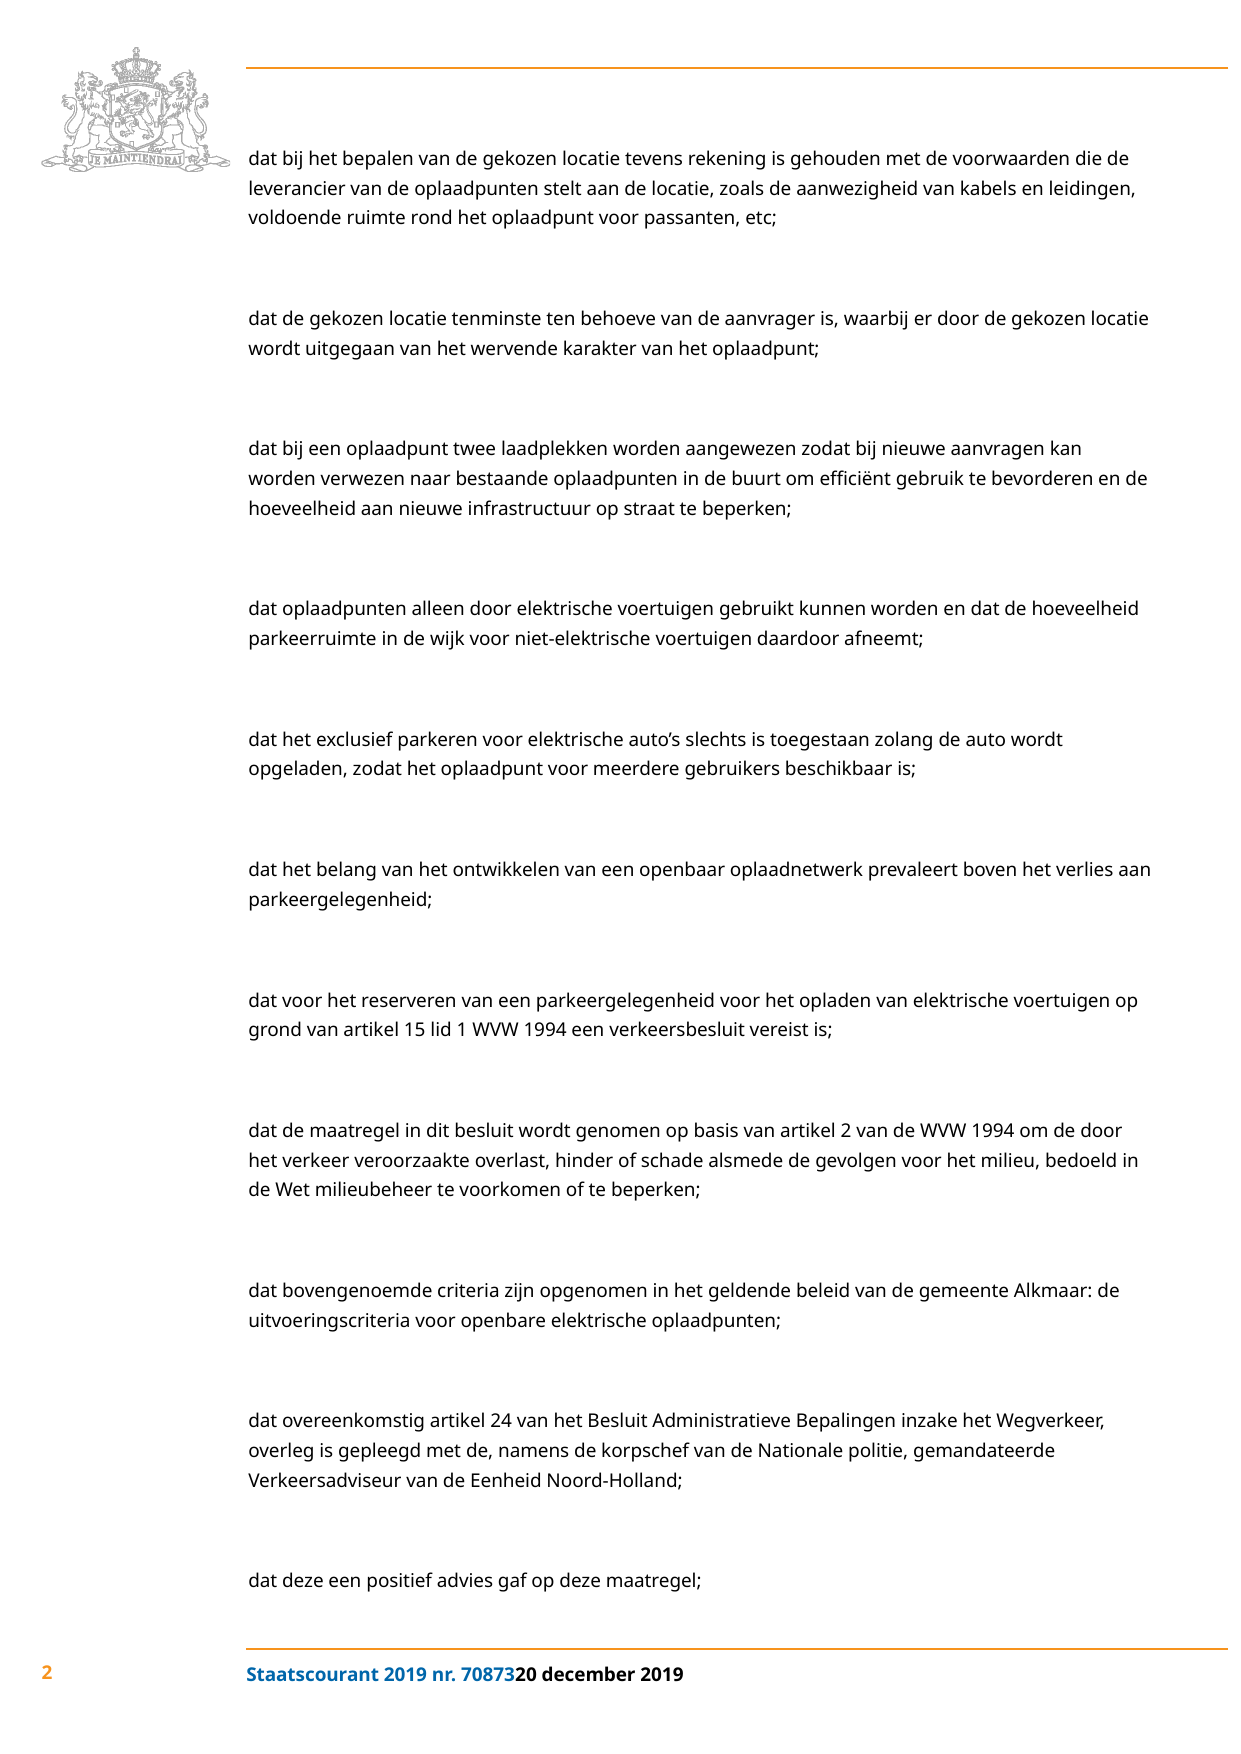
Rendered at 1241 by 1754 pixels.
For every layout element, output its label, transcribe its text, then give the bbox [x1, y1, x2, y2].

text dat overeenkomstig artikel 24 van het Besluit Administratieve Bepalingen inzake het Wegverkeer, overleg is gepleegd met de, namens de korpschef van de Nationale politie, gemandateerde Verkeersadviseur van de Eenheid Noord-Holland; [248, 1408, 1152, 1493]
text dat deze een positief advies gaf op deze maatregel; [248, 1568, 1152, 1593]
text dat de maatregel in dit besluit wordt genomen op basis van artikel 2 van de WVW 1994 om de door het verkeer veroorzaakte overlast, hinder of schade alsmede de gevolgen voor het milieu, bedoeld in de Wet milieubeheer te voorkomen of te beperken; [248, 1117, 1152, 1202]
text dat voor het reserveren van een parkeergelegenheid voor het opladen van elektrische voertuigen op grond van artikel 15 lid 1 WVW 1994 een verkeersbesluit vereist is; [248, 987, 1152, 1042]
text dat de gekozen locatie tenminste ten behoeve van de aanvrager is, waarbij er door de gekozen locatie wordt uitgegaan van het wervende karakter van het oplaadpunt; [248, 305, 1152, 361]
text dat oplaadpunten alleen door elektrische voertuigen gebruikt kunnen worden en dat de hoeveelheid parkeerruimte in de wijk voor niet-elektrische voertuigen daardoor afneemt; [248, 596, 1152, 651]
text dat het exclusief parkeren voor elektrische auto’s slechts is toegestaan zolang de auto wordt opgeladen, zodat het oplaadpunt voor meerdere gebruikers beschikbaar is; [248, 726, 1152, 781]
text dat bij een oplaadpunt twee laadplekken worden aangewezen zodat bij nieuwe aanvragen kan worden verwezen naar bestaande oplaadpunten in de buurt om efficiënt gebruik te bevorderen en de hoeveelheid aan nieuwe infrastructuur op straat te beperken; [248, 436, 1152, 521]
text dat het belang van het ontwikkelen van een openbaar oplaadnetwerk prevaleert boven het verlies aan parkeergelegenheid; [248, 856, 1152, 912]
picture [41, 47, 231, 172]
text dat bij het bepalen van de gekozen locatie tevens rekening is gehouden met de voorwaarden die de leverancier van de oplaadpunten stelt aan de locatie, zoals de aanwezigheid van kabels en leidingen, voldoende ruimte rond het oplaadpunt voor passanten, etc; [248, 145, 1152, 230]
text dat bovengenoemde criteria zijn opgenomen in het geldende beleid van de gemeente Alkmaar: de uitvoeringscriteria voor openbare elektrische oplaadpunten; [248, 1277, 1152, 1333]
